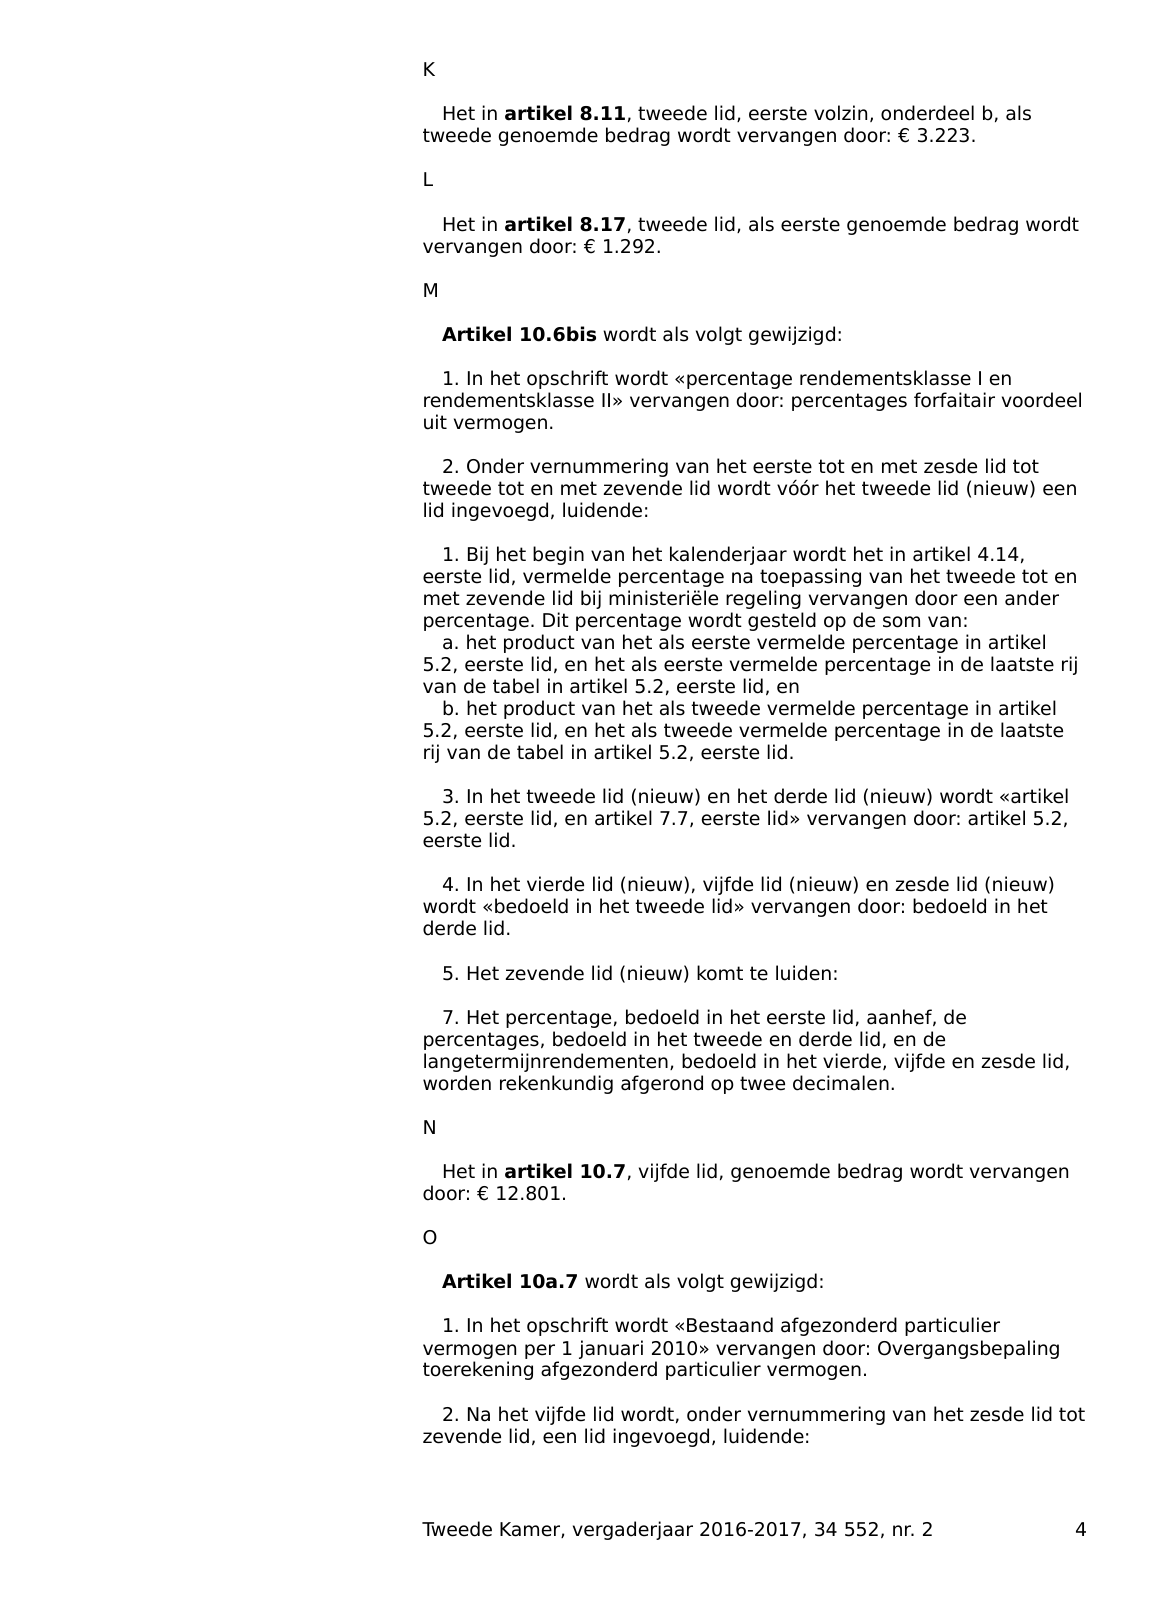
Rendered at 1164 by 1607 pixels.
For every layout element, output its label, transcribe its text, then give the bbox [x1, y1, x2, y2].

text 3. In het tweede lid (nieuw) en het derde lid (nieuw) wordt «artikel 5.2, eerste lid, en artikel 7.7, eerste lid» vervangen door: artikel 5.2, eerste lid. [422, 786, 1087, 852]
text a. het product van het als eerste vermelde percentage in artikel 5.2, eerste lid, en het als eerste vermelde percentage in de laatste rij van de tabel in artikel 5.2, eerste lid, en [422, 632, 1087, 698]
text 4. In het vierde lid (nieuw), vijfde lid (nieuw) en zesde lid (nieuw) wordt «bedoeld in het tweede lid» vervangen door: bedoeld in het derde lid. [422, 874, 1087, 940]
text K [422, 59, 1087, 81]
text M [422, 280, 1087, 302]
text 1. In het opschrift wordt «percentage rendementsklasse I en rendementsklasse II» vervangen door: percentages forfaitair voordeel uit vermogen. [422, 368, 1087, 434]
text Het in artikel 8.17, tweede lid, als eerste genoemde bedrag wordt vervangen door: € 1.292. [422, 213, 1087, 257]
text Artikel 10a.7 wordt als volgt gewijzigd: [422, 1271, 1087, 1293]
text 2. Na het vijfde lid wordt, onder vernummering van het zesde lid tot zevende lid, een lid ingevoegd, luidende: [422, 1403, 1087, 1447]
text 2. Onder vernummering van het eerste tot en met zesde lid tot tweede tot en met zevende lid wordt vóór het tweede lid (nieuw) een lid ingevoegd, luidende: [422, 456, 1087, 522]
text Artikel 10.6bis wordt als volgt gewijzigd: [422, 324, 1087, 346]
text 7. Het percentage, bedoeld in het eerste lid, aanhef, de percentages, bedoeld in het tweede en derde lid, en de langetermijnrendementen, bedoeld in het vierde, vijfde en zesde lid, worden rekenkundig afgerond op twee decimalen. [422, 1007, 1087, 1094]
text L [422, 169, 1087, 191]
text N [422, 1117, 1087, 1139]
text 1. Bij het begin van het kalenderjaar wordt het in artikel 4.14, eerste lid, vermelde percentage na toepassing van het tweede tot en met zevende lid bij ministeriële regeling vervangen door een ander percentage. Dit percentage wordt gesteld op de som van: [422, 544, 1087, 632]
text 1. In het opschrift wordt «Bestaand afgezonderd particulier vermogen per 1 januari 2010» vervangen door: Overgangsbepaling toerekening afgezonderd particulier vermogen. [422, 1315, 1087, 1381]
text b. het product van het als tweede vermelde percentage in artikel 5.2, eerste lid, en het als tweede vermelde percentage in de laatste rij van de tabel in artikel 5.2, eerste lid. [422, 698, 1087, 764]
text Het in artikel 10.7, vijfde lid, genoemde bedrag wordt vervangen door: € 12.801. [422, 1161, 1087, 1205]
text O [422, 1227, 1087, 1249]
text Het in artikel 8.11, tweede lid, eerste volzin, onderdeel b, als tweede genoemde bedrag wordt vervangen door: € 3.223. [422, 103, 1087, 147]
text 5. Het zevende lid (nieuw) komt te luiden: [422, 962, 1087, 984]
